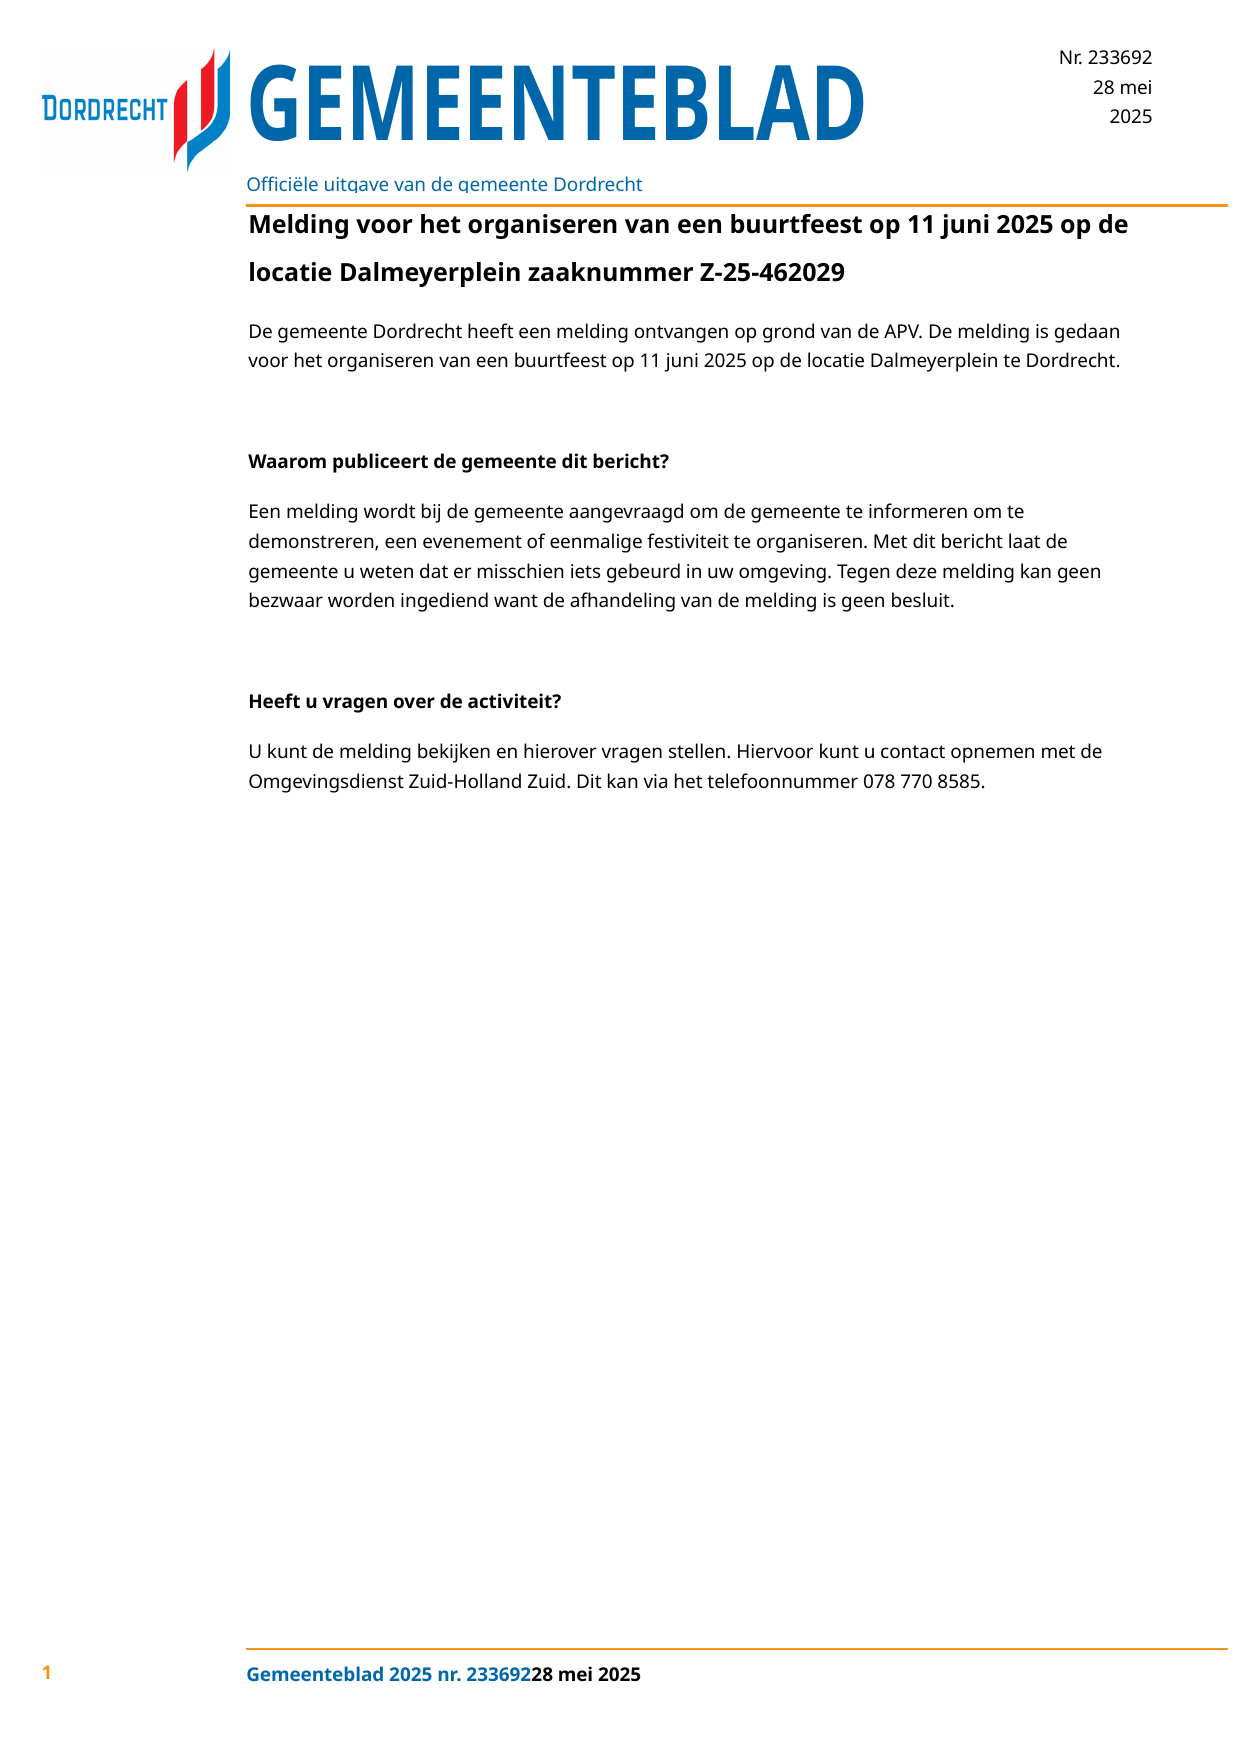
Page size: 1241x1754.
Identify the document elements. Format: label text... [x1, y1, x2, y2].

text Waarom publiceert de gemeente dit bericht? [248, 448, 1152, 474]
picture [41, 47, 231, 172]
text Melding voor het organiseren van een buurtfeest op 11 juni 2025 op de locatie Dalmeyerplein zaaknummer Z-25-462029 [248, 207, 1152, 288]
text U kunt de melding bekijken en hierover vragen stellen. Hiervoor kunt u contact opnemen met de Omgevingsdienst Zuid-Holland Zuid. Dit kan via het telefoonnummer 078 770 8585. [248, 739, 1152, 794]
text Een melding wordt bij de gemeente aangevraagd om de gemeente te informeren om te demonstreren, een evenement of eenmalige festiviteit te organiseren. Met dit bericht laat de gemeente u weten dat er misschien iets gebeurd in uw omgeving. Tegen deze melding kan geen bezwaar worden ingediend want de afhandeling van de melding is geen besluit. [248, 499, 1152, 613]
text De gemeente Dordrecht heeft een melding ontvangen op grond van de APV. De melding is gedaan voor het organiseren van een buurtfeest op 11 juni 2025 op de locatie Dalmeyerplein te Dordrecht. [248, 318, 1152, 373]
text Heeft u vragen over de activiteit? [248, 688, 1152, 714]
